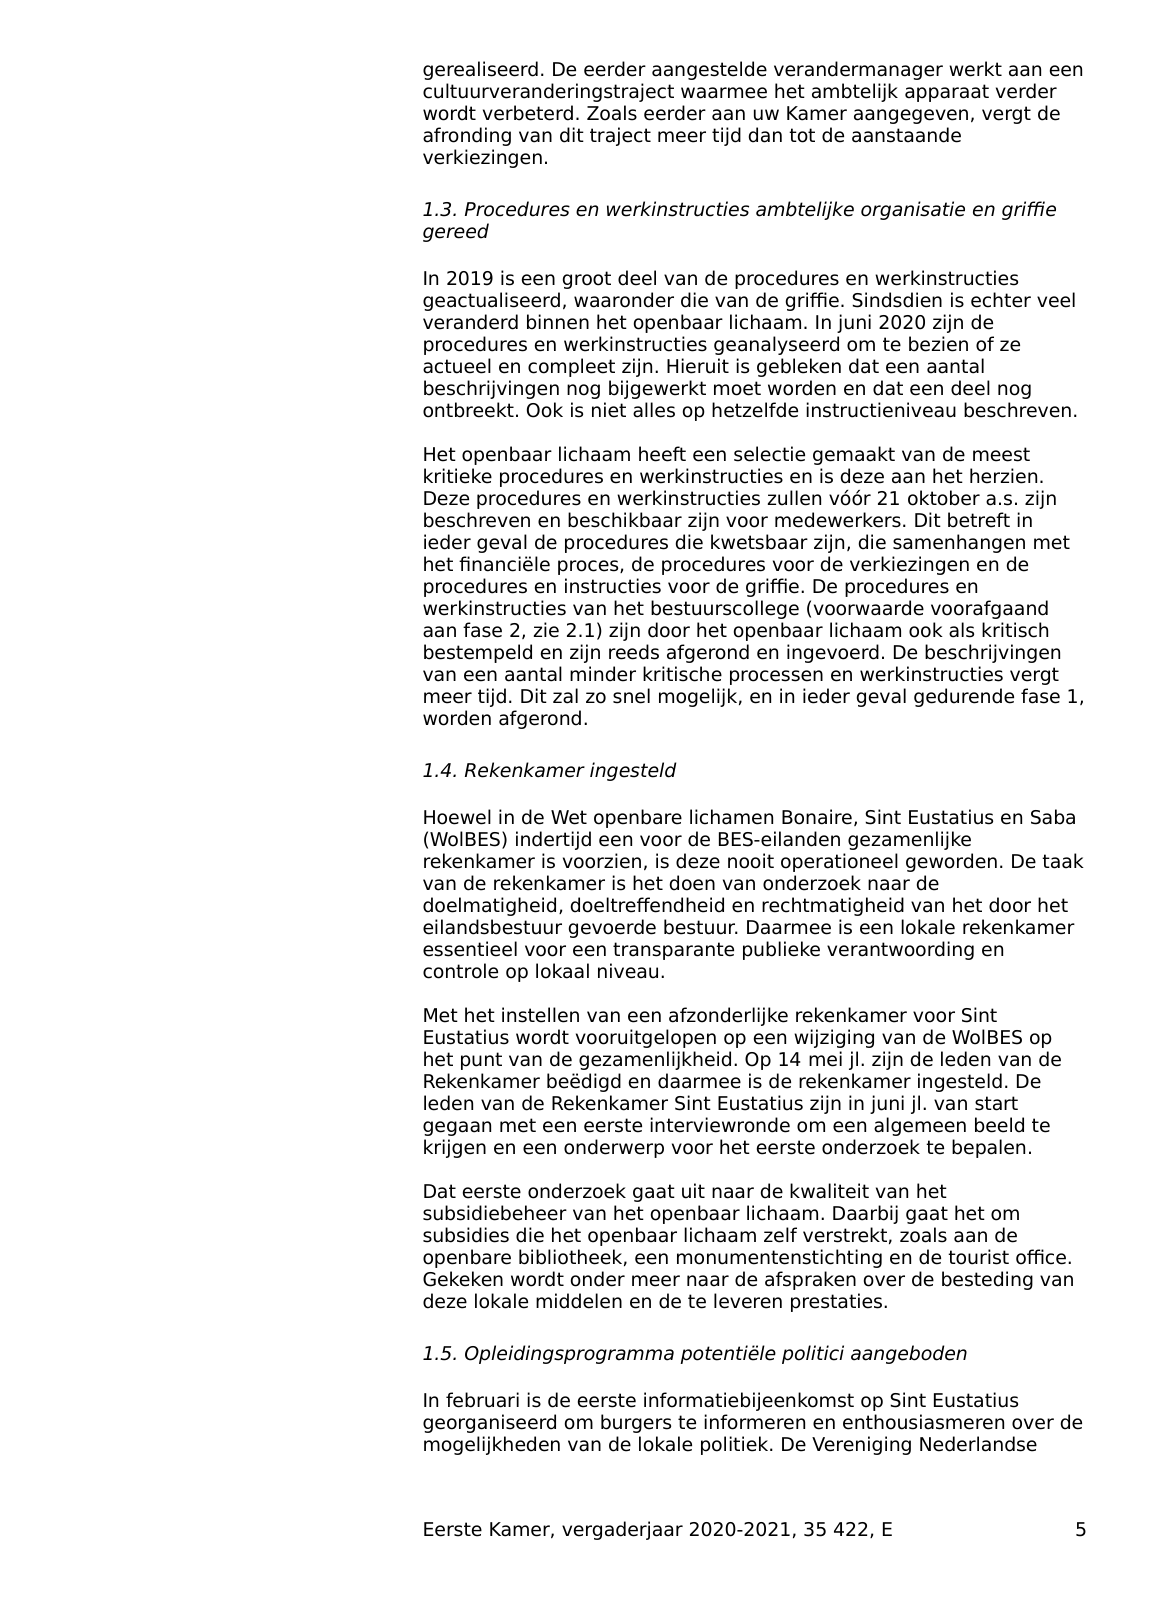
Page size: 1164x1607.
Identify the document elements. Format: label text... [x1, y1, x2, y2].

text Met het instellen van een afzonderlijke rekenkamer voor Sint Eustatius wordt vooruitgelopen op een wijziging van de WolBES op het punt van de gezamenlijkheid. Op 14 mei jl. zijn de leden van de Rekenkamer beëdigd en daarmee is de rekenkamer ingesteld. De leden van de Rekenkamer Sint Eustatius zijn in juni jl. van start gegaan met een eerste interviewronde om een algemeen beeld te krijgen en een onderwerp voor het eerste onderzoek te bepalen. [422, 1005, 1087, 1158]
text In 2019 is een groot deel van de procedures en werkinstructies geactualiseerd, waaronder die van de griffie. Sindsdien is echter veel veranderd binnen het openbaar lichaam. In juni 2020 zijn de procedures en werkinstructies geanalyseerd om te bezien of ze actueel en compleet zijn. Hieruit is gebleken dat een aantal beschrijvingen nog bijgewerkt moet worden en dat een deel nog ontbreekt. Ook is niet alles op hetzelfde instructieniveau beschreven. [422, 268, 1087, 422]
text gerealiseerd. De eerder aangestelde verandermanager werkt aan een cultuurveranderingstraject waarmee het ambtelijk apparaat verder wordt verbeterd. Zoals eerder aan uw Kamer aangegeven, vergt de afronding van dit traject meer tijd dan tot de aanstaande verkiezingen. [422, 59, 1087, 169]
text Het openbaar lichaam heeft een selectie gemaakt van de meest kritieke procedures en werkinstructies en is deze aan het herzien. Deze procedures en werkinstructies zullen vóór 21 oktober a.s. zijn beschreven en beschikbaar zijn voor medewerkers. Dit betreft in ieder geval de procedures die kwetsbaar zijn, die samenhangen met het financiële proces, de procedures voor de verkiezingen en de procedures en instructies voor de griffie. De procedures en werkinstructies van het bestuurscollege (voorwaarde voorafgaand aan fase 2, zie 2.1) zijn door het openbaar lichaam ook als kritisch bestempeld en zijn reeds afgerond en ingevoerd. De beschrijvingen van een aantal minder kritische processen en werkinstructies vergt meer tijd. Dit zal zo snel mogelijk, en in ieder geval gedurende fase 1, worden afgerond. [422, 444, 1087, 730]
text In februari is de eerste informatiebijeenkomst op Sint Eustatius georganiseerd om burgers te informeren en enthousiasmeren over de mogelijkheden van de lokale politiek. De Vereniging Nederlandse [422, 1389, 1087, 1456]
text Hoewel in de Wet openbare lichamen Bonaire, Sint Eustatius en Saba (WolBES) indertijd een voor de BES-eilanden gezamenlijke rekenkamer is voorzien, is deze nooit operationeel geworden. De taak van de rekenkamer is het doen van onderzoek naar de doelmatigheid, doeltreffendheid en rechtmatigheid van het door het eilandsbestuur gevoerde bestuur. Daarmee is een lokale rekenkamer essentieel voor een transparante publieke verantwoording en controle op lokaal niveau. [422, 807, 1087, 982]
subtitle 1.3. Procedures en werkinstructies ambtelijke organisatie en griffie gereed [422, 199, 1087, 243]
subtitle 1.4. Rekenkamer ingesteld [422, 760, 1087, 782]
subtitle 1.5. Opleidingsprogramma potentiële politici aangeboden [422, 1343, 1087, 1364]
text Dat eerste onderzoek gaat uit naar de kwaliteit van het subsidiebeheer van het openbaar lichaam. Daarbij gaat het om subsidies die het openbaar lichaam zelf verstrekt, zoals aan de openbare bibliotheek, een monumentenstichting en de tourist office. Gekeken wordt onder meer naar de afspraken over de besteding van deze lokale middelen en de te leveren prestaties. [422, 1181, 1087, 1313]
